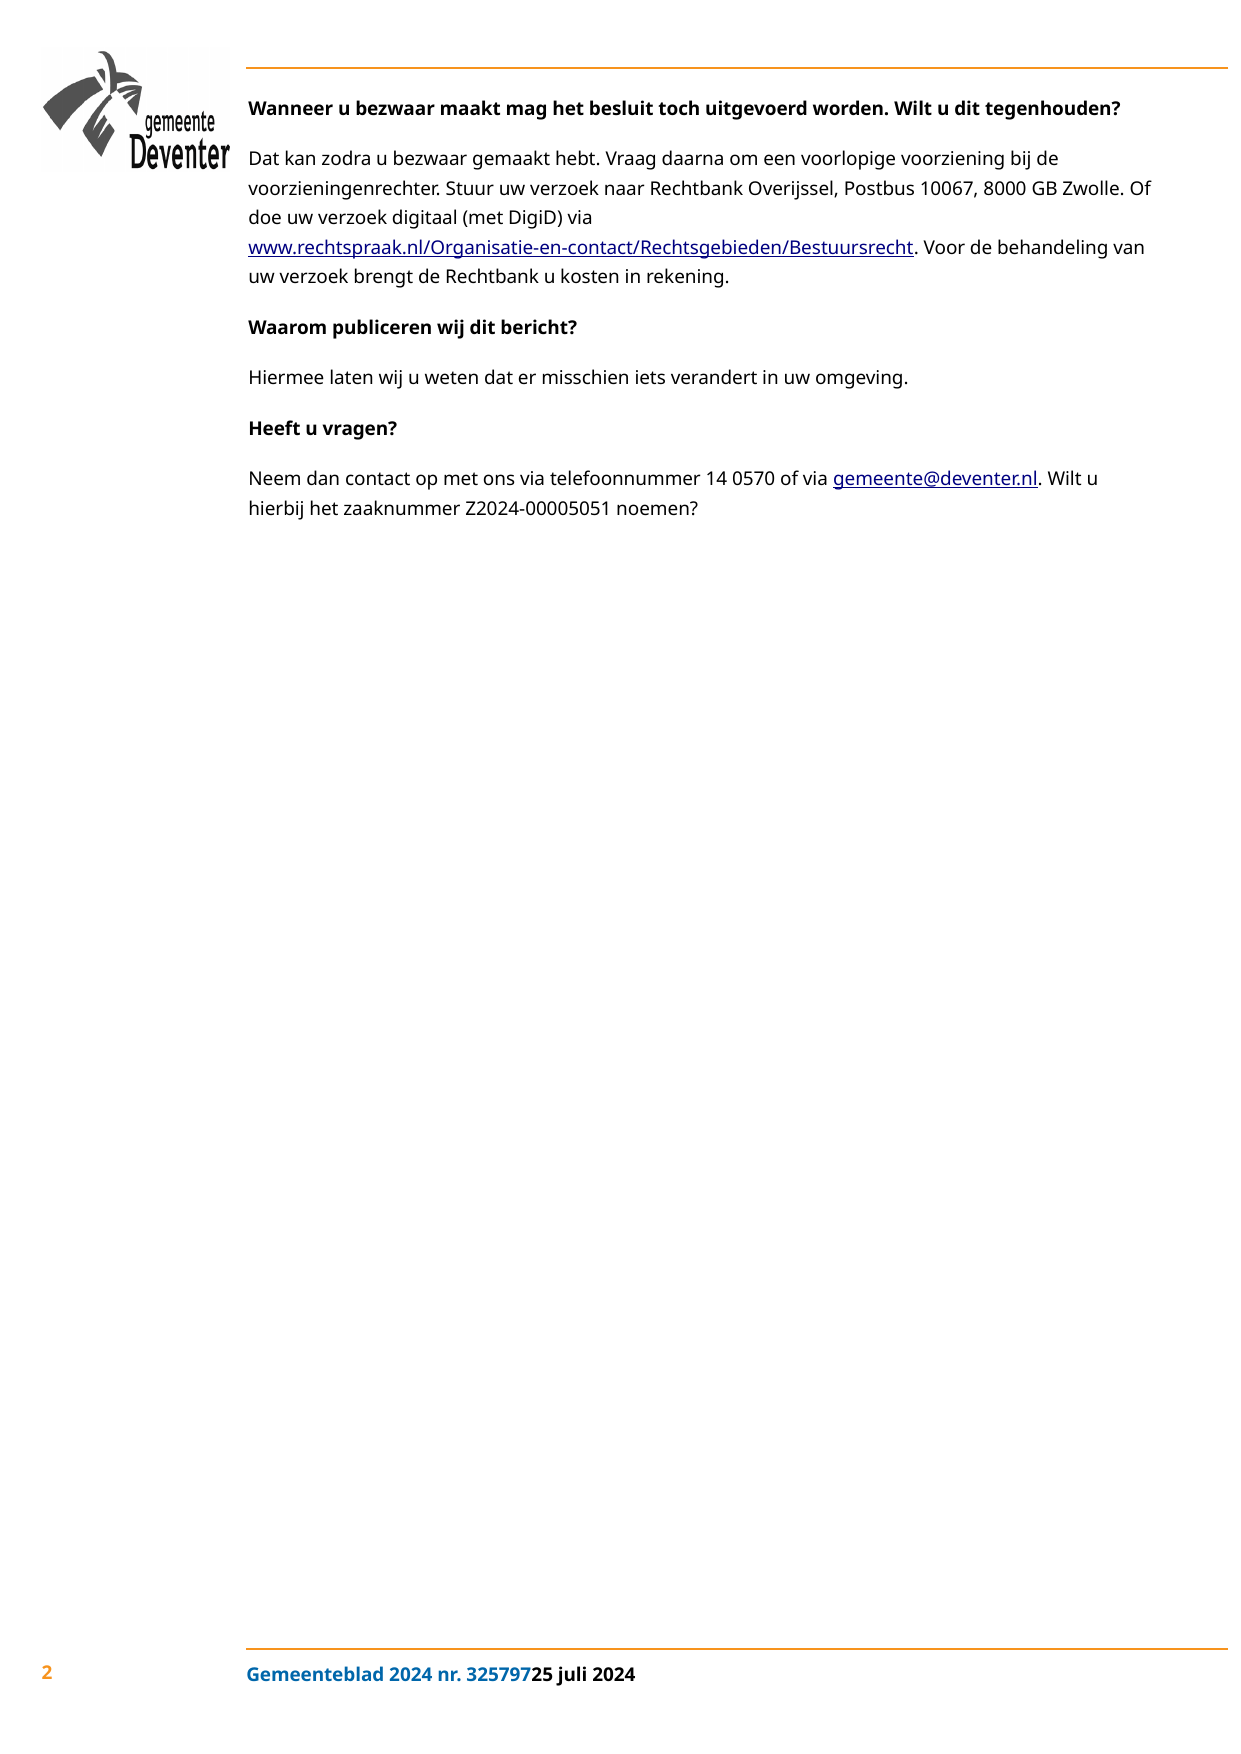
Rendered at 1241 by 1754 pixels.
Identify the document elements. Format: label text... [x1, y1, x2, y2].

text Hiermee laten wij u weten dat er misschien iets verandert in uw omgeving. [248, 364, 1152, 390]
text Waarom publiceren wij dit bericht? [248, 314, 1152, 340]
text Wanneer u bezwaar maakt mag het besluit toch uitgevoerd worden. Wilt u dit tegenhouden? [248, 95, 1152, 121]
text Dat kan zodra u bezwaar gemaakt hebt. Vraag daarna om een voorlopige voorziening bij de voorzieningenrechter. Stuur uw verzoek naar Rechtbank Overijssel, Postbus 10067, 8000 GB Zwolle. Of doe uw verzoek digitaal (met DigiD) via www.rechtspraak.nl/Organisatie-en-contact/Rechtsgebieden/Bestuursrecht. Voor de behandeling van uw verzoek brengt de Rechtbank u kosten in rekening. [248, 145, 1152, 289]
text Heeft u vragen? [248, 415, 1152, 441]
picture [41, 47, 231, 172]
text Neem dan contact op met ons via telefoonnummer 14 0570 of via gemeente@deventer.nl. Wilt u hierbij het zaaknummer Z2024-00005051 noemen? [248, 465, 1152, 521]
